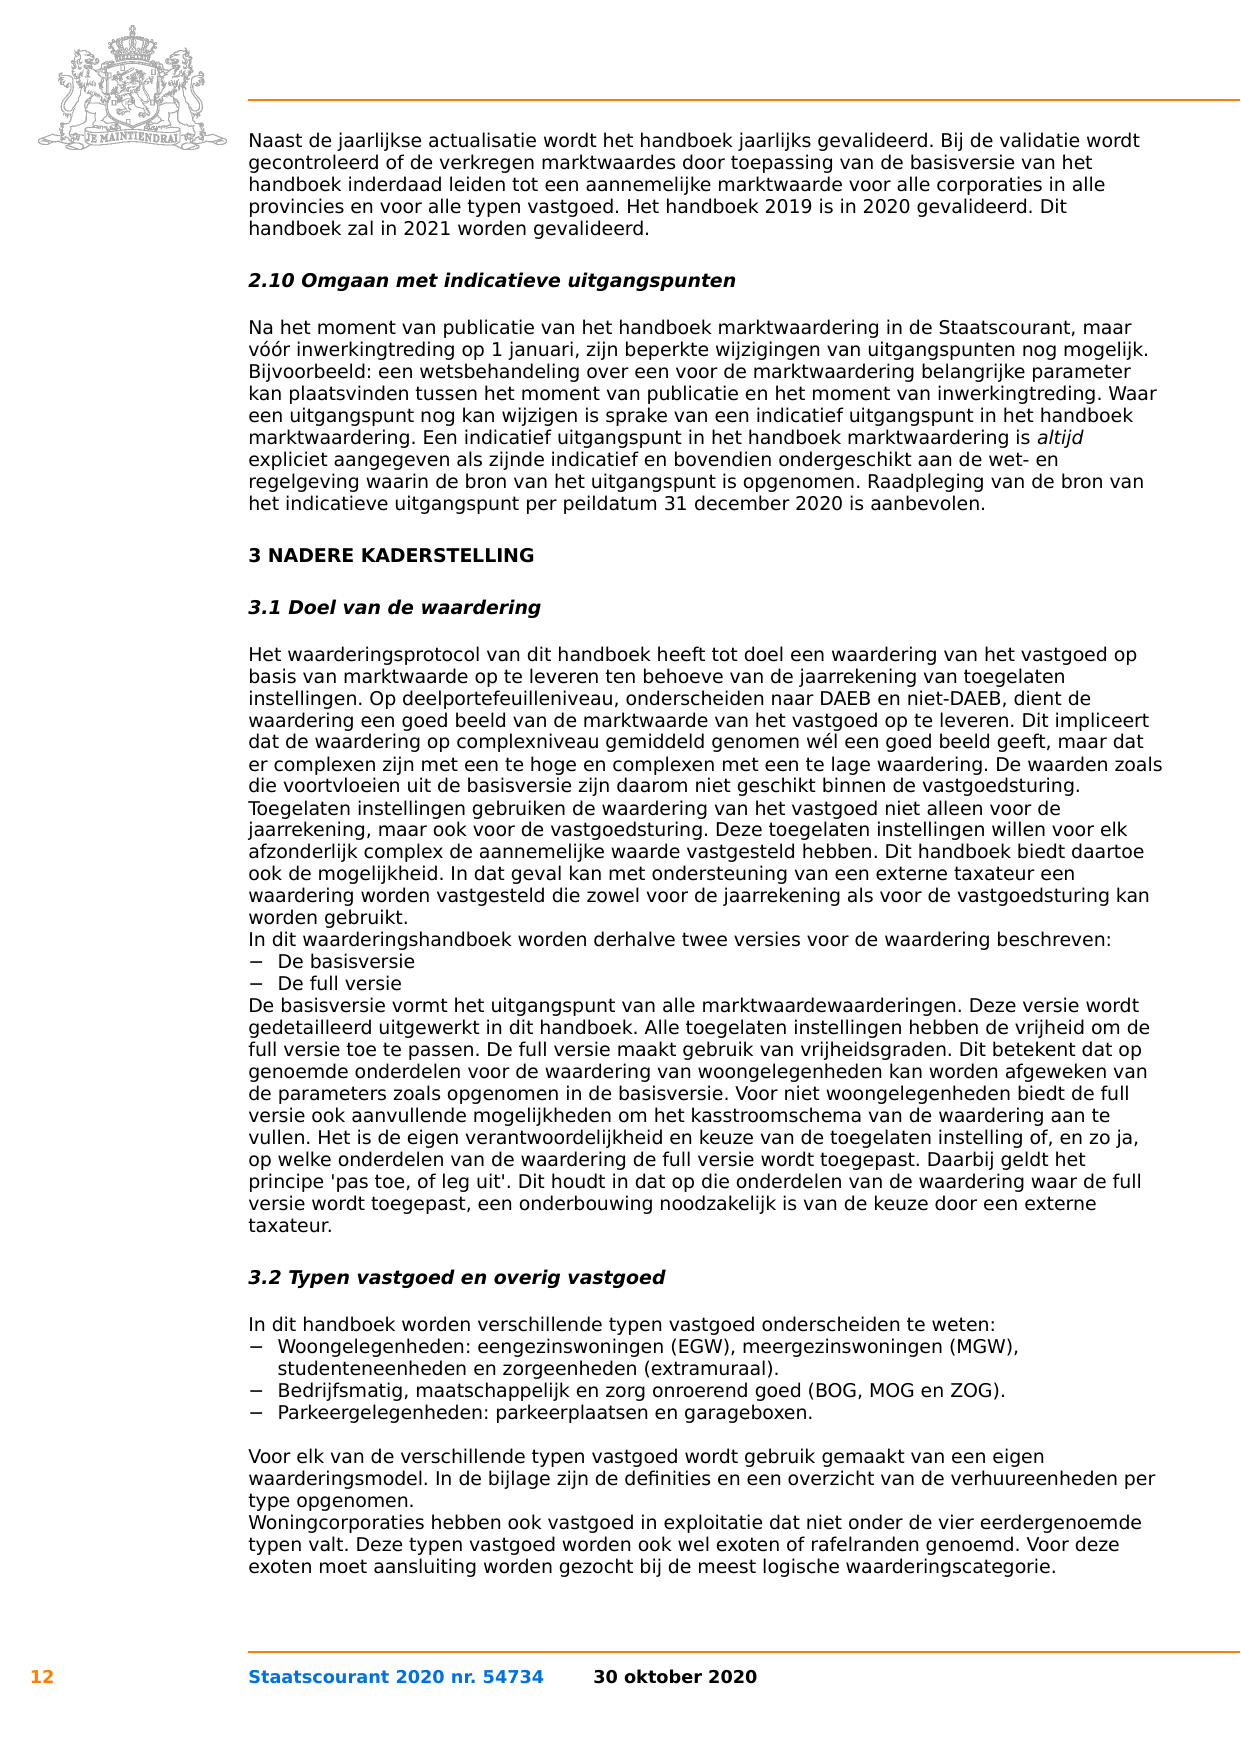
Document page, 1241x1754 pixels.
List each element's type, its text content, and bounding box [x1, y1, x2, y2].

text − De full versie [248, 973, 1163, 995]
text − Parkeergelegenheden: parkeerplaatsen en garageboxen. [248, 1402, 1163, 1424]
text − De basisversie [248, 951, 1163, 973]
text De basisversie vormt het uitgangspunt van alle marktwaardewaarderingen. Deze versie wordt gedetailleerd uitgewerkt in dit handboek. Alle toegelaten instellingen hebben de vrijheid om de full versie toe te passen. De full versie maakt gebruik van vrijheidsgraden. Dit betekent dat op genoemde onderdelen voor de waardering van woongelegenheden kan worden afgeweken van de parameters zoals opgenomen in de basisversie. Voor niet woongelegenheden biedt de full versie ook aanvullende mogelijkheden om het kasstroomschema van de waardering aan te vullen. Het is de eigen verantwoordelijkheid en keuze van de toegelaten instelling of, en zo ja, op welke onderdelen van de waardering de full versie wordt toegepast. Daarbij geldt het principe 'pas toe, of leg uit'. Dit houdt in dat op die onderdelen van de waardering waar de full versie wordt toegepast, een onderbouwing noodzakelijk is van de keuze door een externe taxateur. [248, 995, 1163, 1237]
subtitle 3.1 Doel van de waardering [248, 597, 1163, 618]
text − Woongelegenheden: eengezinswoningen (EGW), meergezinswoningen (MGW), studenteneenheden en zorgeenheden (extramuraal). [248, 1336, 1163, 1380]
text In dit waarderingshandboek worden derhalve twee versies voor de waardering beschreven: [248, 929, 1163, 951]
text In dit handboek worden verschillende typen vastgoed onderscheiden te weten: [248, 1314, 1163, 1336]
text Woningcorporaties hebben ook vastgoed in exploitatie dat niet onder de vier eerdergenoemde typen valt. Deze typen vastgoed worden ook wel exoten of rafelranden genoemd. Voor deze exoten moet aansluiting worden gezocht bij de meest logische waarderingscategorie. [248, 1512, 1163, 1578]
text − Bedrijfsmatig, maatschappelijk en zorg onroerend goed (BOG, MOG en ZOG). [248, 1380, 1163, 1402]
text Na het moment van publicatie van het handboek marktwaardering in de Staatscourant, maar vóór inwerkingtreding op 1 januari, zijn beperkte wijzigingen van uitgangspunten nog mogelijk. Bijvoorbeeld: een wetsbehandeling over een voor de marktwaardering belangrijke parameter kan plaatsvinden tussen het moment van publicatie en het moment van inwerkingtreding. Waar een uitgangspunt nog kan wijzigen is sprake van een indicatief uitgangspunt in het handboek marktwaardering. Een indicatief uitgangspunt in het handboek marktwaardering is altijd expliciet aangegeven als zijnde indicatief en bovendien ondergeschikt aan de wet- en regelgeving waarin de bron van het uitgangspunt is opgenomen. Raadpleging van de bron van het indicatieve uitgangspunt per peildatum 31 december 2020 is aanbevolen. [248, 317, 1163, 514]
subtitle 3.2 Typen vastgoed en overig vastgoed [248, 1267, 1163, 1289]
text Toegelaten instellingen gebruiken de waardering van het vastgoed niet alleen voor de jaarrekening, maar ook voor de vastgoedsturing. Deze toegelaten instellingen willen voor elk afzonderlijk complex de aannemelijke waarde vastgesteld hebben. Dit handboek biedt daartoe ook de mogelijkheid. In dat geval kan met ondersteuning van een externe taxateur een waardering worden vastgesteld die zowel voor de jaarrekening als voor de vastgoedsturing kan worden gebruikt. [248, 797, 1163, 929]
text Voor elk van de verschillende typen vastgoed wordt gebruik gemaakt van een eigen waarderingsmodel. In de bijlage zijn de definities en een overzicht van de verhuureenheden per type opgenomen. [248, 1446, 1163, 1512]
picture [38, 25, 227, 150]
subtitle 2.10 Omgaan met indicatieve uitgangspunten [248, 270, 1163, 292]
text Naast de jaarlijkse actualisatie wordt het handboek jaarlijks gevalideerd. Bij de validatie wordt gecontroleerd of de verkregen marktwaardes door toepassing van de basisversie van het handboek inderdaad leiden tot een aannemelijke marktwaarde voor alle corporaties in alle provincies en voor alle typen vastgoed. Het handboek 2019 is in 2020 gevalideerd. Dit handboek zal in 2021 worden gevalideerd. [248, 130, 1163, 240]
subtitle 3 NADERE KADERSTELLING [248, 544, 1163, 567]
text Het waarderingsprotocol van dit handboek heeft tot doel een waardering van het vastgoed op basis van marktwaarde op te leveren ten behoeve van de jaarrekening van toegelaten instellingen. Op deelportefeuilleniveau, onderscheiden naar DAEB en niet-DAEB, dient de waardering een goed beeld van de marktwaarde van het vastgoed op te leveren. Dit impliceert dat de waardering op complexniveau gemiddeld genomen wél een goed beeld geeft, maar dat er complexen zijn met een te hoge en complexen met een te lage waardering. De waarden zoals die voortvloeien uit de basisversie zijn daarom niet geschikt binnen de vastgoedsturing. [248, 643, 1163, 797]
